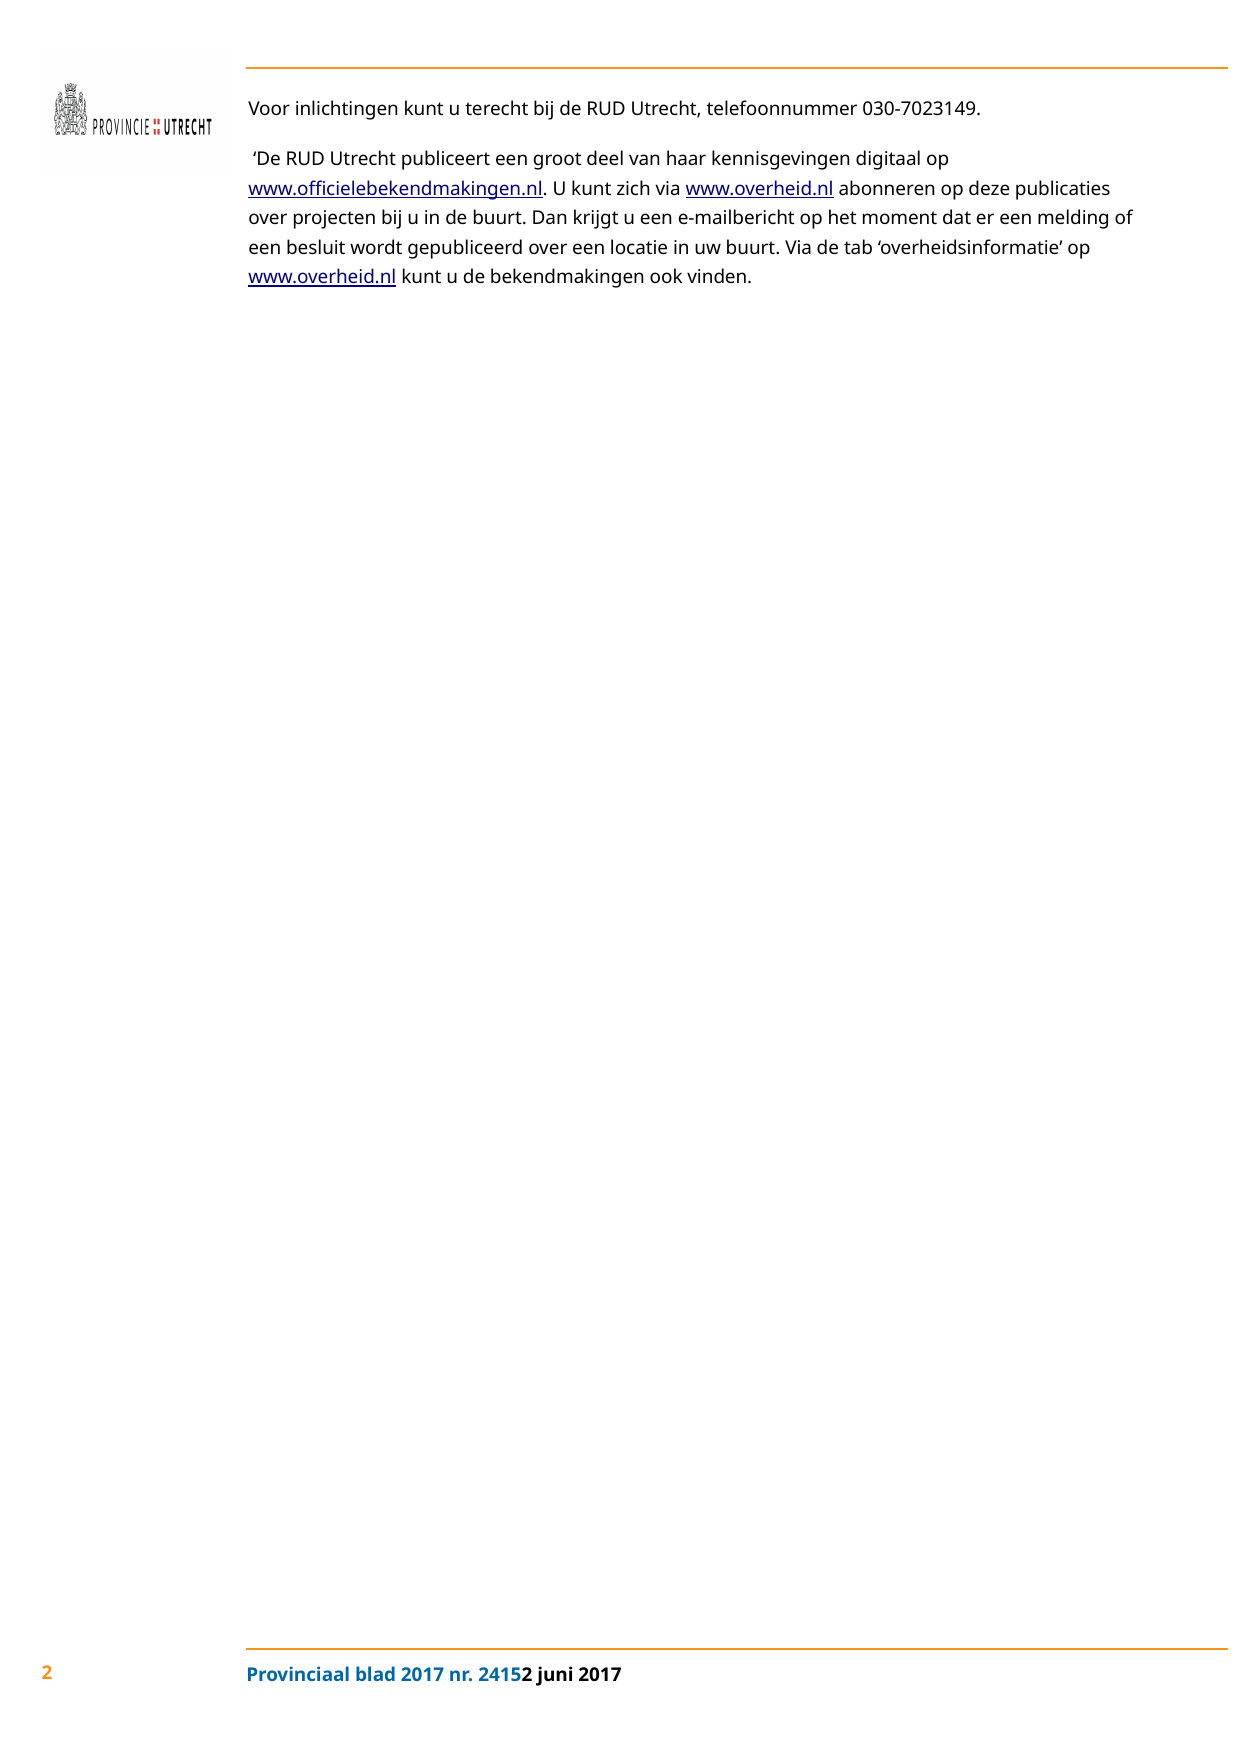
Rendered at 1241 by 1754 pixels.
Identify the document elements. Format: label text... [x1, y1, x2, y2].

picture [41, 47, 231, 172]
text ‘De RUD Utrecht publiceert een groot deel van haar kennisgevingen digitaal op www.officielebekendmakingen.nl. U kunt zich via www.overheid.nl abonneren op deze publicaties over projecten bij u in de buurt. Dan krijgt u een e-mailbericht op het moment dat er een melding of een besluit wordt gepubliceerd over een locatie in uw buurt. Via de tab ‘overheidsinformatie’ op www.overheid.nl kunt u de bekendmakingen ook vinden. [248, 145, 1152, 289]
text Voor inlichtingen kunt u terecht bij de RUD Utrecht, telefoonnummer 030-7023149. [248, 95, 1152, 121]
